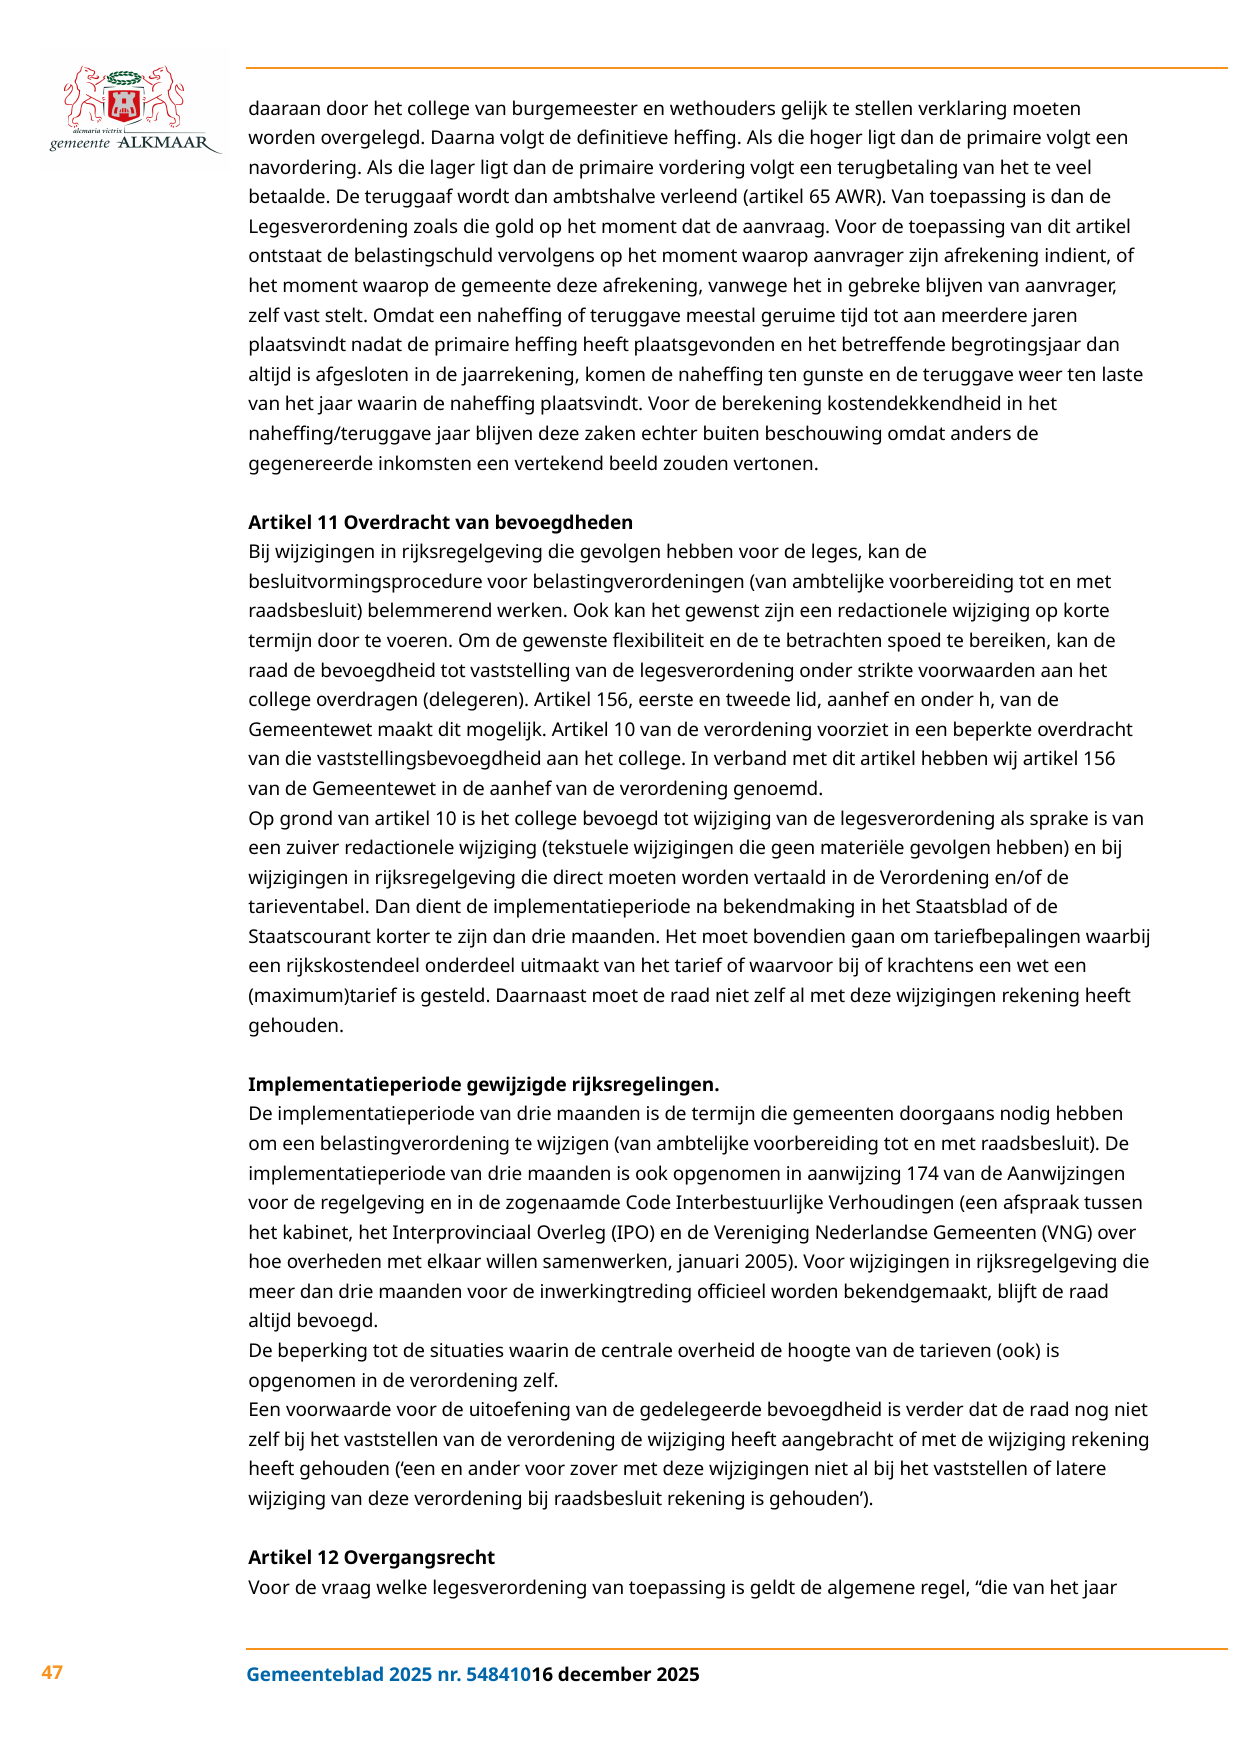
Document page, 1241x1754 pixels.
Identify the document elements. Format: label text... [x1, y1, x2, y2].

text daaraan door het college van burgemeester en wethouders gelijk te stellen verklaring moeten worden overgelegd. Daarna volgt de definitieve heffing. Als die hoger ligt dan de primaire volgt een navordering. Als die lager ligt dan de primaire vordering volgt een terugbetaling van het te veel betaalde. De teruggaaf wordt dan ambtshalve verleend (artikel 65 AWR). Van toepassing is dan de Legesverordening zoals die gold op het moment dat de aanvraag. Voor de toepassing van dit artikel ontstaat de belastingschuld vervolgens op het moment waarop aanvrager zijn afrekening indient, of het moment waarop de gemeente deze afrekening, vanwege het in gebreke blijven van aanvrager, zelf vast stelt. Omdat een naheffing of teruggave meestal geruime tijd tot aan meerdere jaren plaatsvindt nadat de primaire heffing heeft plaatsgevonden en het betreffende begrotingsjaar dan altijd is afgesloten in de jaarrekening, komen de naheffing ten gunste en de teruggave weer ten laste van het jaar waarin de naheffing plaatsvindt. Voor de berekening kostendekkendheid in het naheffing/teruggave jaar blijven deze zaken echter buiten beschouwing omdat anders de gegenereerde inkomsten een vertekend beeld zouden vertonen. [248, 95, 1152, 476]
text De beperking tot de situaties waarin de centrale overheid de hoogte van de tarieven (ook) is opgenomen in de verordening zelf. [248, 1337, 1152, 1393]
text Een voorwaarde voor de uitoefening van de gedelegeerde bevoegdheid is verder dat de raad nog niet zelf bij het vaststellen van de verordening de wijziging heeft aangebracht of met de wijziging rekening heeft gehouden (‘een en ander voor zover met deze wijzigingen niet al bij het vaststellen of latere wijziging van deze verordening bij raadsbesluit rekening is gehouden’). [248, 1396, 1152, 1511]
text Bij wijzigingen in rijksregelgeving die gevolgen hebben voor de leges, kan de besluitvormingsprocedure voor belastingverordeningen (van ambtelijke voorbereiding tot en met raadsbesluit) belemmerend werken. Ook kan het gewenst zijn een redactionele wijziging op korte termijn door te voeren. Om de gewenste flexibiliteit en de te betrachten spoed te bereiken, kan de raad de bevoegdheid tot vaststelling van de legesverordening onder strikte voorwaarden aan het college overdragen (delegeren). Artikel 156, eerste en tweede lid, aanhef en onder h, van de Gemeentewet maakt dit mogelijk. Artikel 10 van de verordening voorziet in een beperkte overdracht van die vaststellingsbevoegdheid aan het college. In verband met dit artikel hebben wij artikel 156 van de Gemeentewet in de aanhef van de verordening genoemd. [248, 538, 1152, 801]
text Artikel 12 Overgangsrecht [248, 1544, 1152, 1570]
text De implementatieperiode van drie maanden is de termijn die gemeenten doorgaans nodig hebben om een belastingverordening te wijzigen (van ambtelijke voorbereiding tot en met raadsbesluit). De implementatieperiode van drie maanden is ook opgenomen in aanwijzing 174 van de Aanwijzingen voor de regelgeving en in de zogenaamde Code Interbestuurlijke Verhoudingen (een afspraak tussen het kabinet, het Interprovinciaal Overleg (IPO) en de Vereniging Nederlandse Gemeenten (VNG) over hoe overheden met elkaar willen samenwerken, januari 2005). Voor wijzigingen in rijksregelgeving die meer dan drie maanden voor de inwerkingtreding officieel worden bekendgemaakt, blijft de raad altijd bevoegd. [248, 1101, 1152, 1333]
picture [41, 47, 231, 172]
text Voor de vraag welke legesverordening van toepassing is geldt de algemene regel, “die van het jaar [248, 1574, 1152, 1600]
text Artikel 11 Overdracht van bevoegdheden [248, 509, 1152, 535]
text Op grond van artikel 10 is het college bevoegd tot wijziging van de legesverordening als sprake is van een zuiver redactionele wijziging (tekstuele wijzigingen die geen materiële gevolgen hebben) en bij wijzigingen in rijksregelgeving die direct moeten worden vertaald in de Verordening en/of de tarieventabel. Dan dient de implementatieperiode na bekendmaking in het Staatsblad of de Staatscourant korter te zijn dan drie maanden. Het moet bovendien gaan om tariefbepalingen waarbij een rijkskostendeel onderdeel uitmaakt van het tarief of waarvoor bij of krachtens een wet een (maximum)tarief is gesteld. Daarnaast moet de raad niet zelf al met deze wijzigingen rekening heeft gehouden. [248, 805, 1152, 1038]
text Implementatieperiode gewijzigde rijksregelingen. [248, 1071, 1152, 1097]
